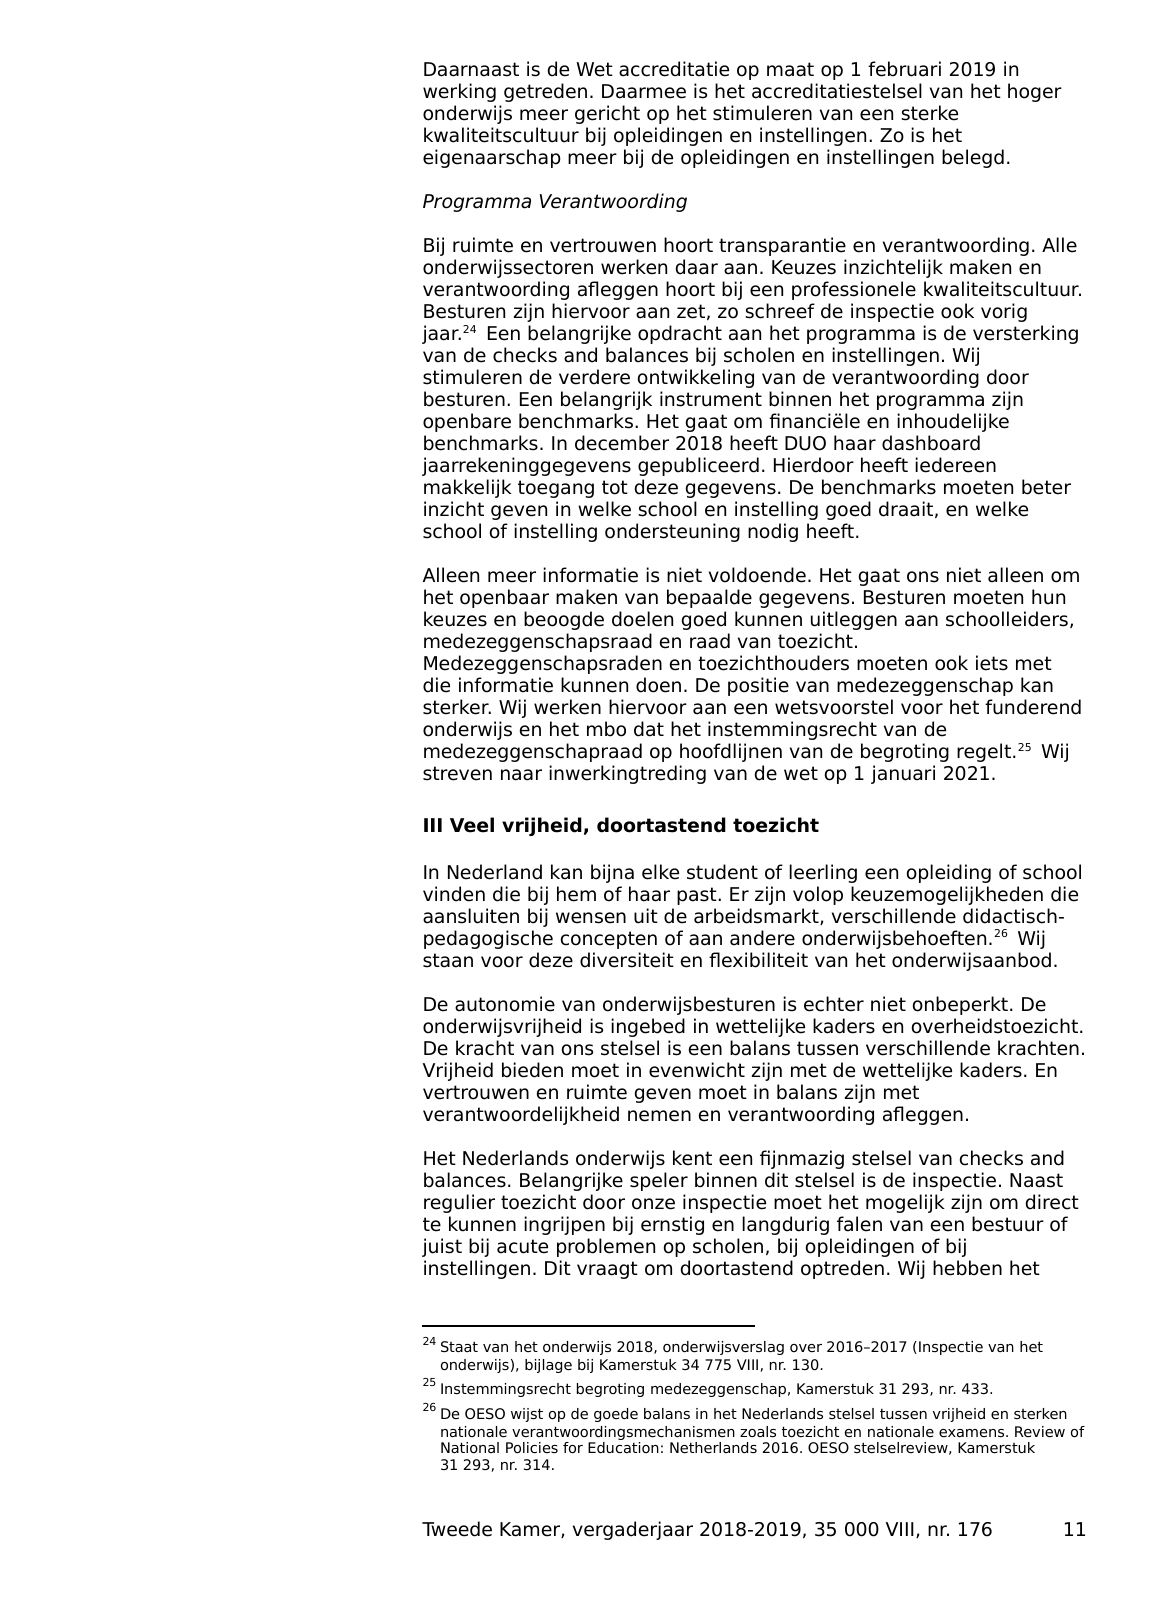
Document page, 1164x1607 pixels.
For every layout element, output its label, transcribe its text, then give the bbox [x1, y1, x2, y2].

text Instemmingsrecht begroting medezeggenschap, Kamerstuk 31 293, nr. 433. [422, 1377, 1087, 1399]
subtitle III Veel vrijheid, doortastend toezicht [422, 815, 1087, 837]
text Het Nederlands onderwijs kent een fijnmazig stelsel van checks and balances. Belangrijke speler binnen dit stelsel is de inspectie. Naast regulier toezicht door onze inspectie moet het mogelijk zijn om direct te kunnen ingrijpen bij ernstig en langdurig falen van een bestuur of juist bij acute problemen op scholen, bij opleidingen of bij instellingen. Dit vraagt om doortastend optreden. Wij hebben het [422, 1148, 1087, 1280]
text Daarnaast is de Wet accreditatie op maat op 1 februari 2019 in werking getreden. Daarmee is het accreditatiestelsel van het hoger onderwijs meer gericht op het stimuleren van een sterke kwaliteitscultuur bij opleidingen en instellingen. Zo is het eigenaarschap meer bij de opleidingen en instellingen belegd. [422, 59, 1087, 169]
text De OESO wijst op de goede balans in het Nederlands stelsel tussen vrijheid en sterken nationale verantwoordingsmechanismen zoals toezicht en nationale examens. Review of National Policies for Education: Netherlands 2016. OESO stelselreview, Kamerstuk 31 293, nr. 314. [422, 1402, 1087, 1474]
text In Nederland kan bijna elke student of leerling een opleiding of school vinden die bij hem of haar past. Er zijn volop keuzemogelijkheden die aansluiten bij wensen uit de arbeidsmarkt, verschillende didactisch-pedagogische concepten of aan andere onderwijsbehoeften. Wij staan voor deze diversiteit en flexibiliteit van het onderwijsaanbod. [422, 862, 1087, 972]
text De autonomie van onderwijsbesturen is echter niet onbeperkt. De onderwijsvrijheid is ingebed in wettelijke kaders en overheidstoezicht. De kracht van ons stelsel is een balans tussen verschillende krachten. Vrijheid bieden moet in evenwicht zijn met de wettelijke kaders. En vertrouwen en ruimte geven moet in balans zijn met verantwoordelijkheid nemen en verantwoording afleggen. [422, 994, 1087, 1126]
text Alleen meer informatie is niet voldoende. Het gaat ons niet alleen om het openbaar maken van bepaalde gegevens. Besturen moeten hun keuzes en beoogde doelen goed kunnen uitleggen aan schoolleiders, medezeggenschapsraad en raad van toezicht. Medezeggenschapsraden en toezichthouders moeten ook iets met die informatie kunnen doen. De positie van medezeggenschap kan sterker. Wij werken hiervoor aan een wetsvoorstel voor het funderend onderwijs en het mbo dat het instemmingsrecht van de medezeggenschapraad op hoofdlijnen van de begroting regelt. Wij streven naar inwerkingtreding van de wet op 1 januari 2021. [422, 565, 1087, 785]
subtitle Programma Verantwoording [422, 191, 1087, 213]
text Bij ruimte en vertrouwen hoort transparantie en verantwoording. Alle onderwijssectoren werken daar aan. Keuzes inzichtelijk maken en verantwoording afleggen hoort bij een professionele kwaliteitscultuur. Besturen zijn hiervoor aan zet, zo schreef de inspectie ook vorig jaar. Een belangrijke opdracht aan het programma is de versterking van de checks and balances bij scholen en instellingen. Wij stimuleren de verdere ontwikkeling van de verantwoording door besturen. Een belangrijk instrument binnen het programma zijn openbare benchmarks. Het gaat om financiële en inhoudelijke benchmarks. In december 2018 heeft DUO haar dashboard jaarrekeninggegevens gepubliceerd. Hierdoor heeft iedereen makkelijk toegang tot deze gegevens. De benchmarks moeten beter inzicht geven in welke school en instelling goed draait, en welke school of instelling ondersteuning nodig heeft. [422, 235, 1087, 543]
text Staat van het onderwijs 2018, onderwijsverslag over 2016–2017 (Inspectie van het onderwijs), bijlage bij Kamerstuk 34 775 VIII, nr. 130. [422, 1335, 1087, 1374]
